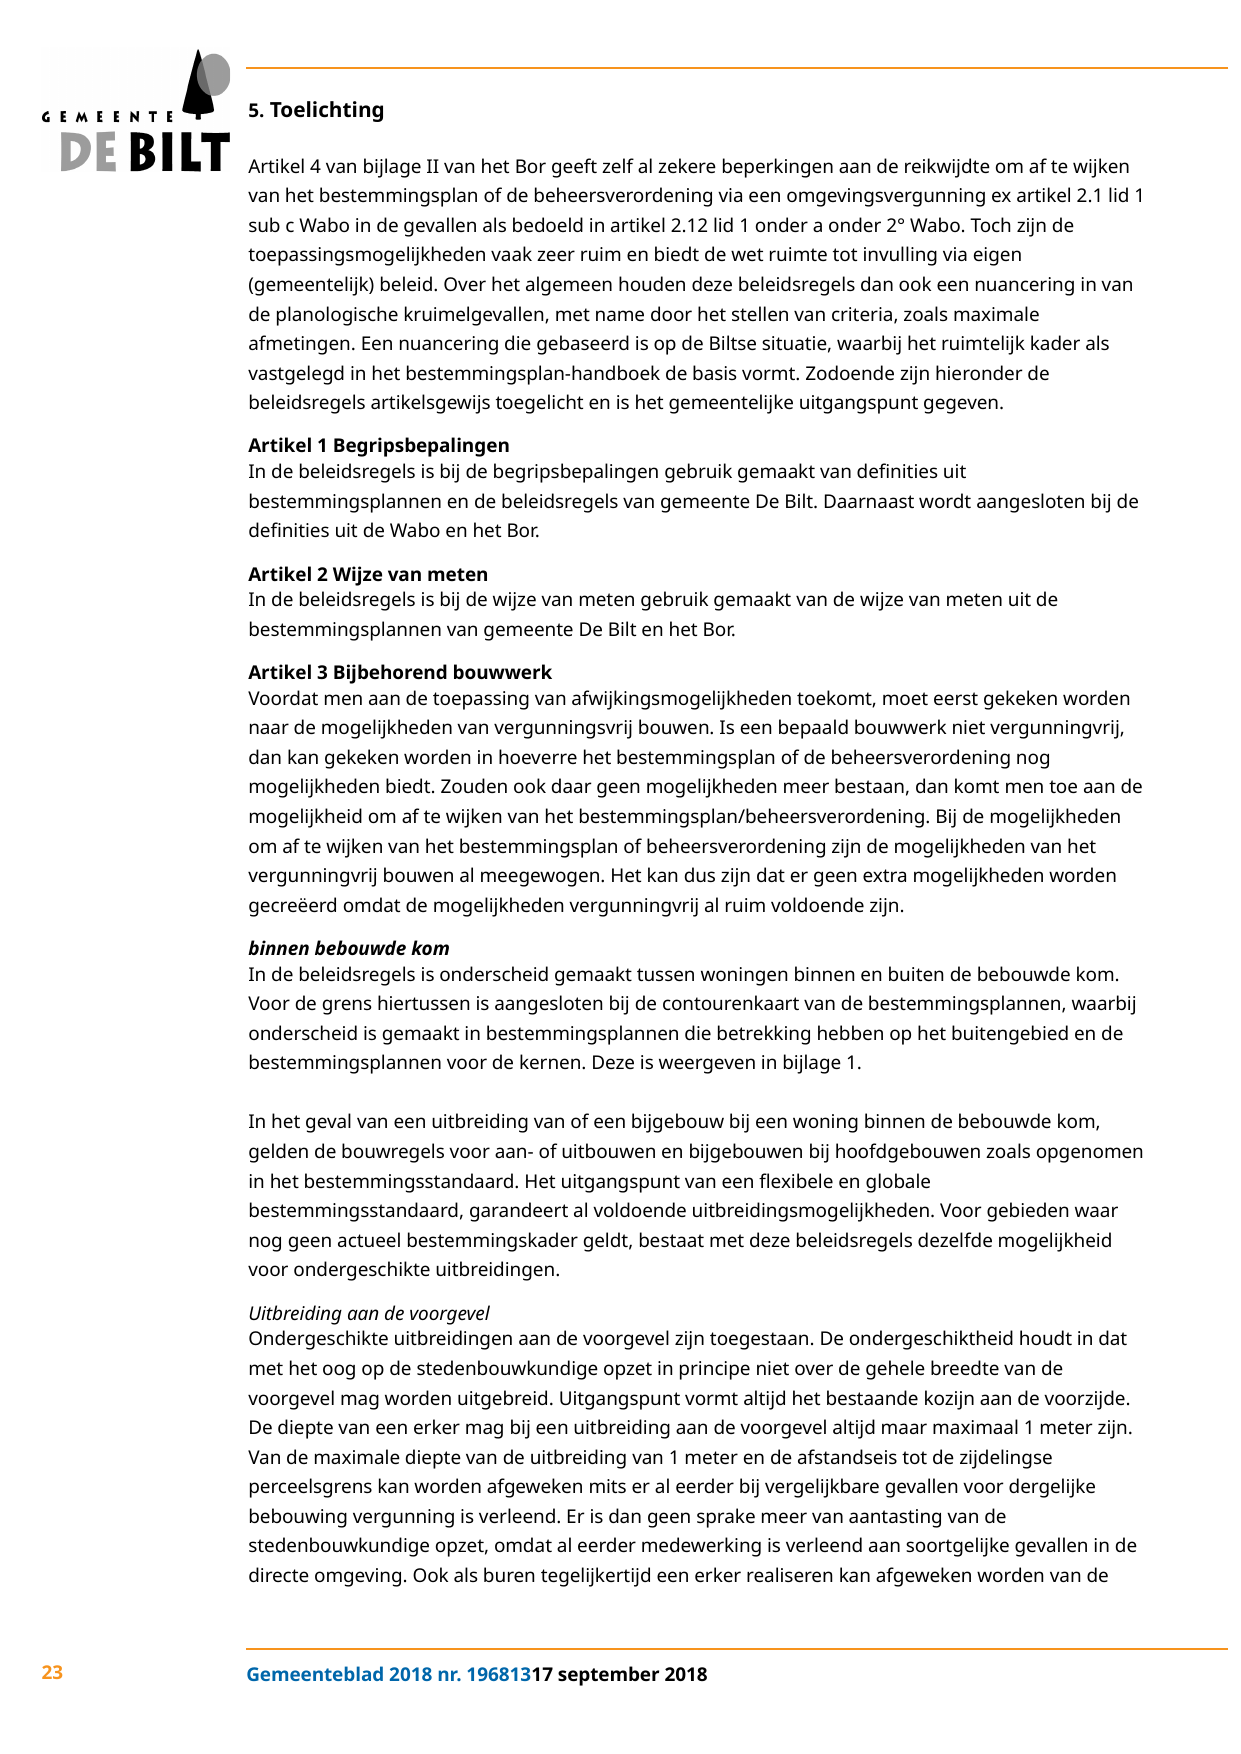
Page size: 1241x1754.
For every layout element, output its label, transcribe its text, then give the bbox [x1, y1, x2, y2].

text Uitbreiding aan de voorgevel [248, 1300, 1152, 1326]
text Voordat men aan de toepassing van afwijkingsmogelijkheden toekomt, moet eerst gekeken worden naar de mogelijkheden van vergunningsvrij bouwen. Is een bepaald bouwwerk niet vergunningvrij, dan kan gekeken worden in hoeverre het bestemmingsplan of de beheersverordening nog mogelijkheden biedt. Zouden ook daar geen mogelijkheden meer bestaan, dan komt men toe aan de mogelijkheid om af te wijken van het bestemmingsplan/beheersverordening. Bij de mogelijkheden om af te wijken van het bestemmingsplan of beheersverordening zijn de mogelijkheden van het vergunningvrij bouwen al meegewogen. Het kan dus zijn dat er geen extra mogelijkheden worden gecreëerd omdat de mogelijkheden vergunningvrij al ruim voldoende zijn. [248, 685, 1152, 918]
text Van de maximale diepte van de uitbreiding van 1 meter en de afstandseis tot de zijdelingse perceelsgrens kan worden afgeweken mits er al eerder bij vergelijkbare gevallen voor dergelijke bebouwing vergunning is verleend. Er is dan geen sprake meer van aantasting van de stedenbouwkundige opzet, omdat al eerder medewerking is verleend aan soortgelijke gevallen in de directe omgeving. Ook als buren tegelijkertijd een erker realiseren kan afgeweken worden van de [248, 1444, 1152, 1588]
text In de beleidsregels is bij de wijze van meten gebruik gemaakt van de wijze van meten uit de bestemmingsplannen van gemeente De Bilt en het Bor. [248, 586, 1152, 642]
text binnen bebouwde kom [248, 935, 1152, 961]
text Artikel 2 Wijze van meten [248, 561, 1152, 586]
text Ondergeschikte uitbreidingen aan de voorgevel zijn toegestaan. De ondergeschiktheid houdt in dat met het oog op de stedenbouwkundige opzet in principe niet over de gehele breedte van de voorgevel mag worden uitgebreid. Uitgangspunt vormt altijd het bestaande kozijn aan de voorzijde. De diepte van een erker mag bij een uitbreiding aan de voorgevel altijd maar maximaal 1 meter zijn. [248, 1326, 1152, 1440]
text Artikel 1 Begripsbepalingen [248, 433, 1152, 458]
text In de beleidsregels is onderscheid gemaakt tussen woningen binnen en buiten de bebouwde kom. Voor de grens hiertussen is aangesloten bij de contourenkaart van de bestemmingsplannen, waarbij onderscheid is gemaakt in bestemmingsplannen die betrekking hebben op het buitengebied en de bestemmingsplannen voor de kernen. Deze is weergeven in bijlage 1. [248, 961, 1152, 1075]
picture [41, 47, 231, 172]
text Artikel 3 Bijbehorend bouwwerk [248, 659, 1152, 685]
text 5. Toelichting [248, 95, 1152, 123]
text Artikel 4 van bijlage II van het Bor geeft zelf al zekere beperkingen aan de reikwijdte om af te wijken van het bestemmingsplan of de beheersverordening via een omgevingsvergunning ex artikel 2.1 lid 1 sub c Wabo in de gevallen als bedoeld in artikel 2.12 lid 1 onder a onder 2° Wabo. Toch zijn de toepassingsmogelijkheden vaak zeer ruim en biedt de wet ruimte tot invulling via eigen (gemeentelijk) beleid. Over het algemeen houden deze beleidsregels dan ook een nuancering in van de planologische kruimelgevallen, met name door het stellen van criteria, zoals maximale afmetingen. Een nuancering die gebaseerd is op de Biltse situatie, waarbij het ruimtelijk kader als vastgelegd in het bestemmingsplan-handboek de basis vormt. Zodoende zijn hieronder de beleidsregels artikelsgewijs toegelicht en is het gemeentelijke uitgangspunt gegeven. [248, 153, 1152, 415]
text In de beleidsregels is bij de begripsbepalingen gebruik gemaakt van definities uit bestemmingsplannen en de beleidsregels van gemeente De Bilt. Daarnaast wordt aangesloten bij de definities uit de Wabo en het Bor. [248, 458, 1152, 543]
text In het geval van een uitbreiding van of een bijgebouw bij een woning binnen de bebouwde kom, gelden de bouwregels voor aan- of uitbouwen en bijgebouwen bij hoofdgebouwen zoals opgenomen in het bestemmingsstandaard. Het uitgangspunt van een flexibele en globale bestemmingsstandaard, garandeert al voldoende uitbreidingsmogelijkheden. Voor gebieden waar nog geen actueel bestemmingskader geldt, bestaat met deze beleidsregels dezelfde mogelijkheid voor ondergeschikte uitbreidingen. [248, 1109, 1152, 1282]
